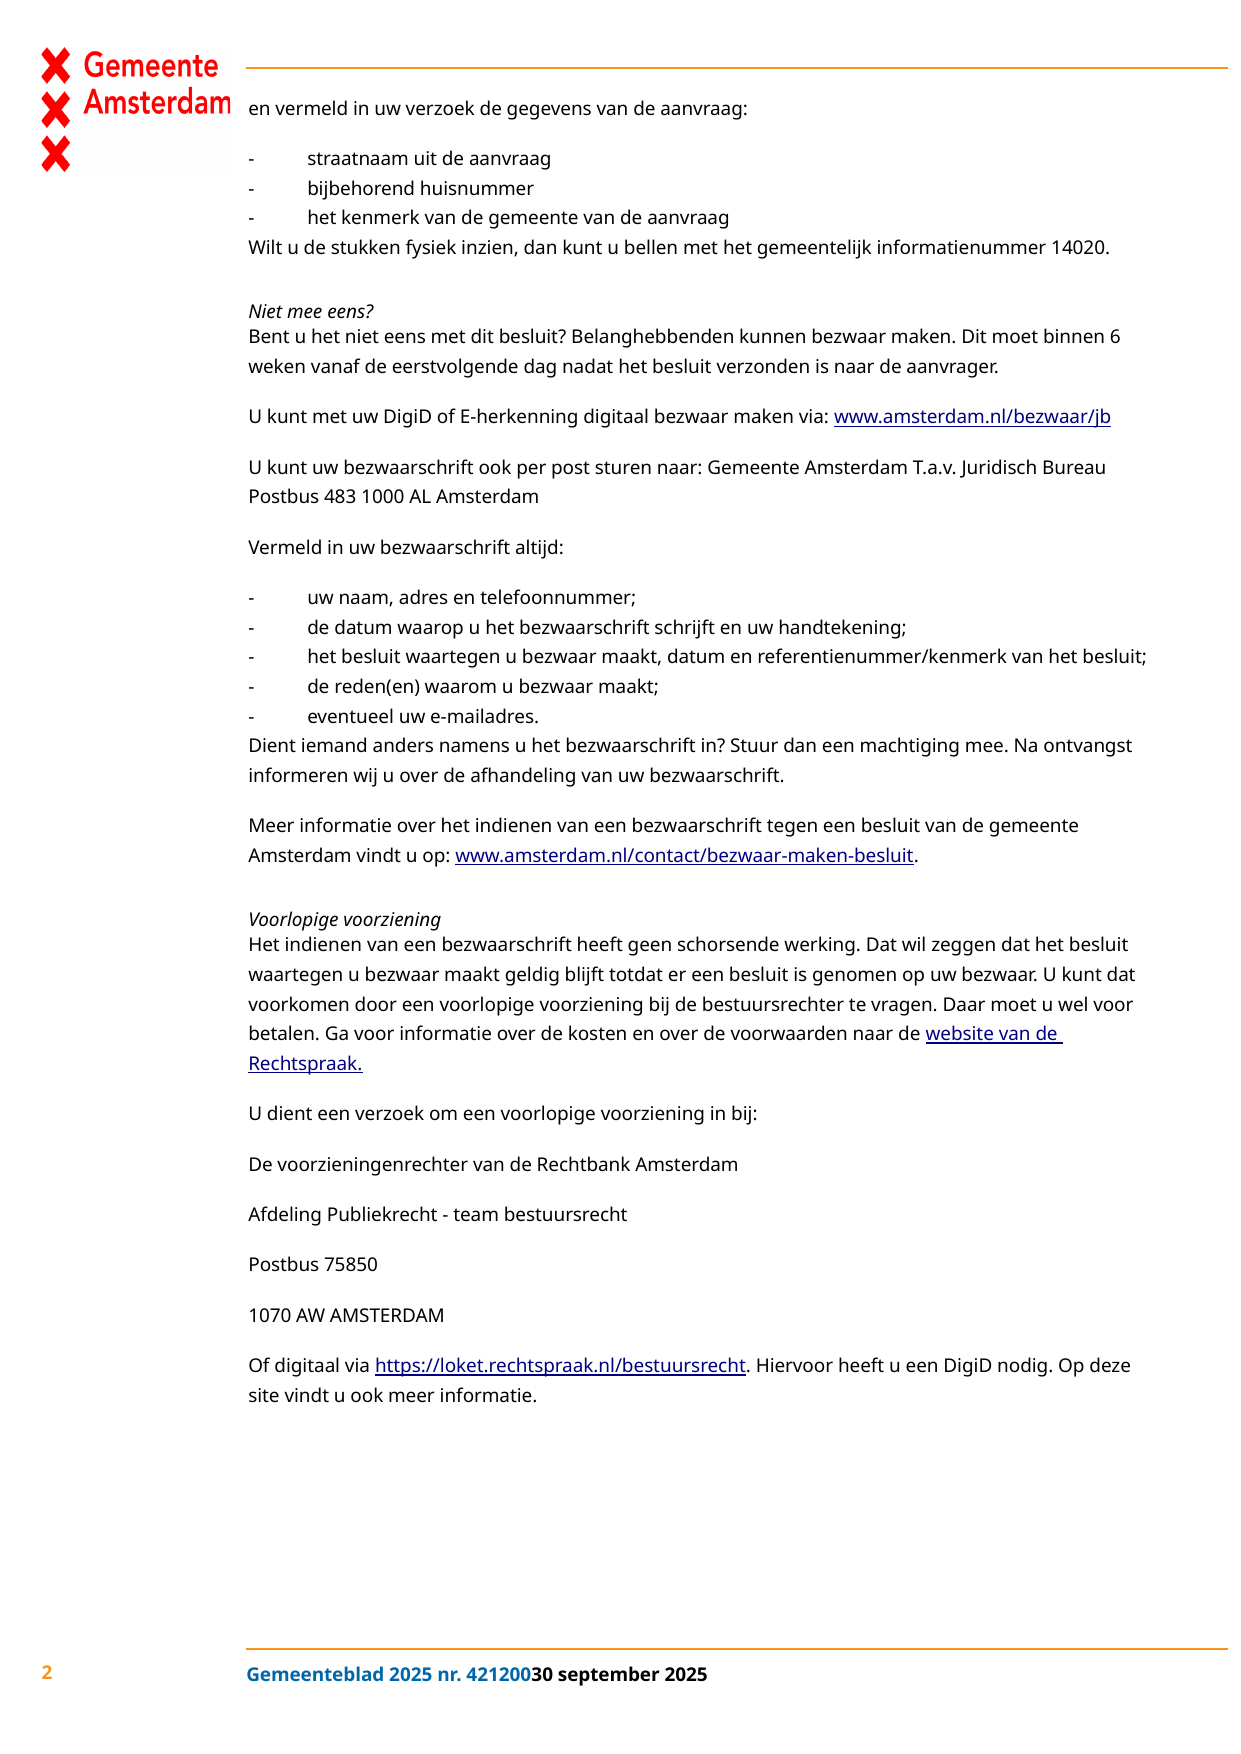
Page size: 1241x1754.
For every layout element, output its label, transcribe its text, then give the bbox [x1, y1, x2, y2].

text U dient een verzoek om een voorlopige voorziening in bij: [248, 1100, 1152, 1126]
text Wilt u de stukken fysiek inzien, dan kunt u bellen met het gemeentelijk informatienummer 14020. [248, 234, 1152, 260]
list straatnaam uit de aanvraag [248, 145, 1152, 171]
text Niet mee eens? [248, 298, 1152, 324]
text en vermeld in uw verzoek de gegevens van de aanvraag: [248, 95, 1152, 121]
text De voorzieningenrechter van de Rechtbank Amsterdam [248, 1151, 1152, 1177]
list de datum waarop u het bezwaarschrift schrijft en uw handtekening; [248, 614, 1152, 640]
text Voorlopige voorziening [248, 906, 1152, 932]
picture [41, 47, 231, 172]
text 1070 AW AMSTERDAM [248, 1302, 1152, 1328]
text Afdeling Publiekrecht - team bestuursrecht [248, 1201, 1152, 1227]
text U kunt met uw DigiD of E-herkenning digitaal bezwaar maken via: www.amsterdam.nl/bezwaar/jb [248, 404, 1152, 429]
text Het indienen van een bezwaarschrift heeft geen schorsende werking. Dat wil zeggen dat het besluit waartegen u bezwaar maakt geldig blijft totdat er een besluit is genomen op uw bezwaar. U kunt dat voorkomen door een voorlopige voorziening bij de bestuursrechter te vragen. Daar moet u wel voor betalen. Ga voor informatie over de kosten en over de voorwaarden naar de website van de Rechtspraak. [248, 932, 1152, 1076]
list de reden(en) waarom u bezwaar maakt; [248, 673, 1152, 699]
list het besluit waartegen u bezwaar maakt, datum en referentienummer/kenmerk van het besluit; [248, 644, 1152, 669]
text Postbus 75850 [248, 1252, 1152, 1277]
text U kunt uw bezwaarschrift ook per post sturen naar: Gemeente Amsterdam T.a.v. Juridisch Bureau Postbus 483 1000 AL Amsterdam [248, 454, 1152, 509]
text Of digitaal via https://loket.rechtspraak.nl/bestuursrecht. Hiervoor heeft u een DigiD nodig. Op deze site vindt u ook meer informatie. [248, 1352, 1152, 1408]
list eventueel uw e-mailadres. [248, 703, 1152, 728]
list bijbehorend huisnummer [248, 175, 1152, 201]
list uw naam, adres en telefoonnummer; [248, 584, 1152, 610]
text Dient iemand anders namens u het bezwaarschrift in? Stuur dan een machtiging mee. Na ontvangst informeren wij u over de afhandeling van uw bezwaarschrift. [248, 732, 1152, 788]
text Meer informatie over het indienen van een bezwaarschrift tegen een besluit van de gemeente Amsterdam vindt u op: www.amsterdam.nl/contact/bezwaar-maken-besluit. [248, 812, 1152, 868]
text Bent u het niet eens met dit besluit? Belanghebbenden kunnen bezwaar maken. Dit moet binnen 6 weken vanaf de eerstvolgende dag nadat het besluit verzonden is naar de aanvrager. [248, 324, 1152, 379]
text Vermeld in uw bezwaarschrift altijd: [248, 534, 1152, 560]
list het kenmerk van de gemeente van de aanvraag [248, 204, 1152, 230]
